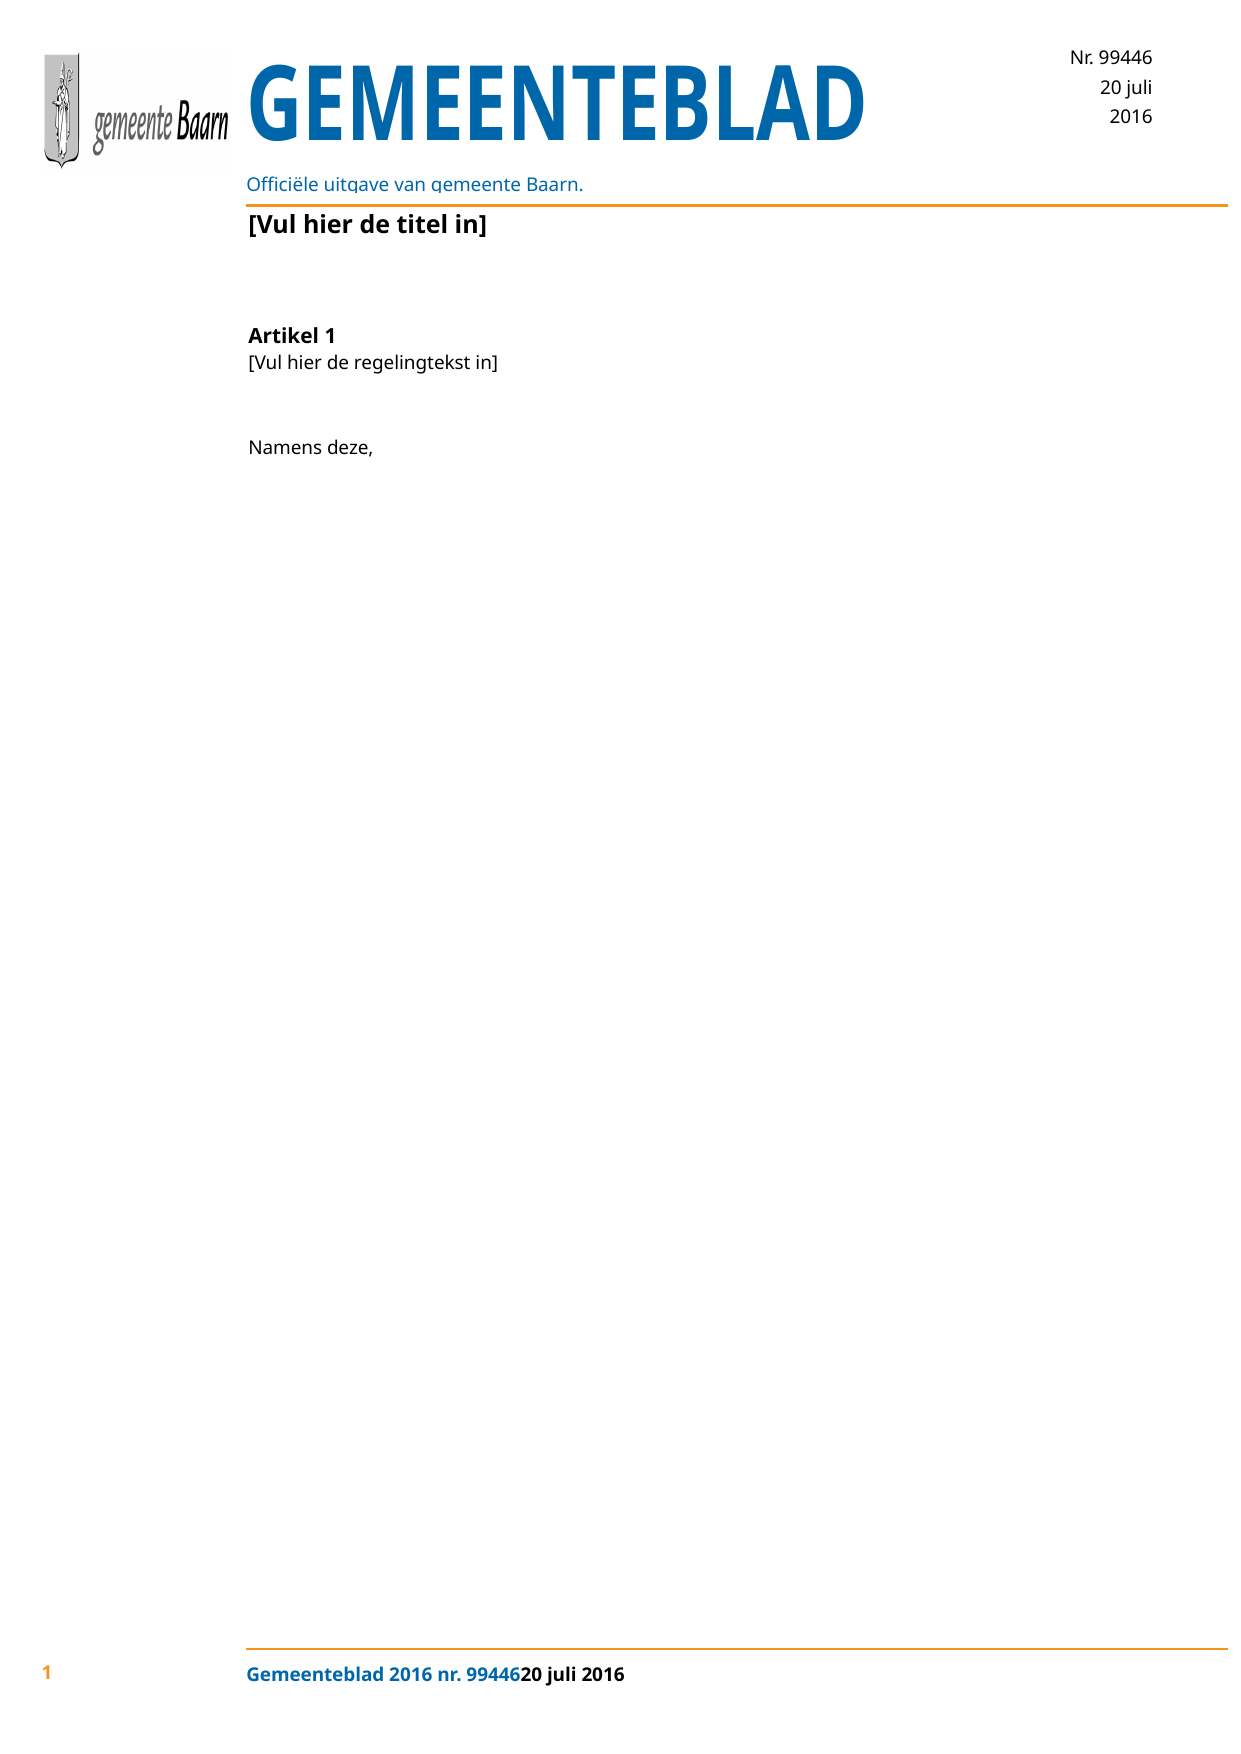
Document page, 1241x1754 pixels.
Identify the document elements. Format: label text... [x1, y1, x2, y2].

text Namens deze, [248, 434, 1152, 460]
text [Vul hier de regelingtekst in] [248, 349, 1152, 375]
text Artikel 1 [248, 321, 1152, 349]
text [Vul hier de titel in] [248, 207, 1152, 241]
picture [41, 47, 231, 172]
